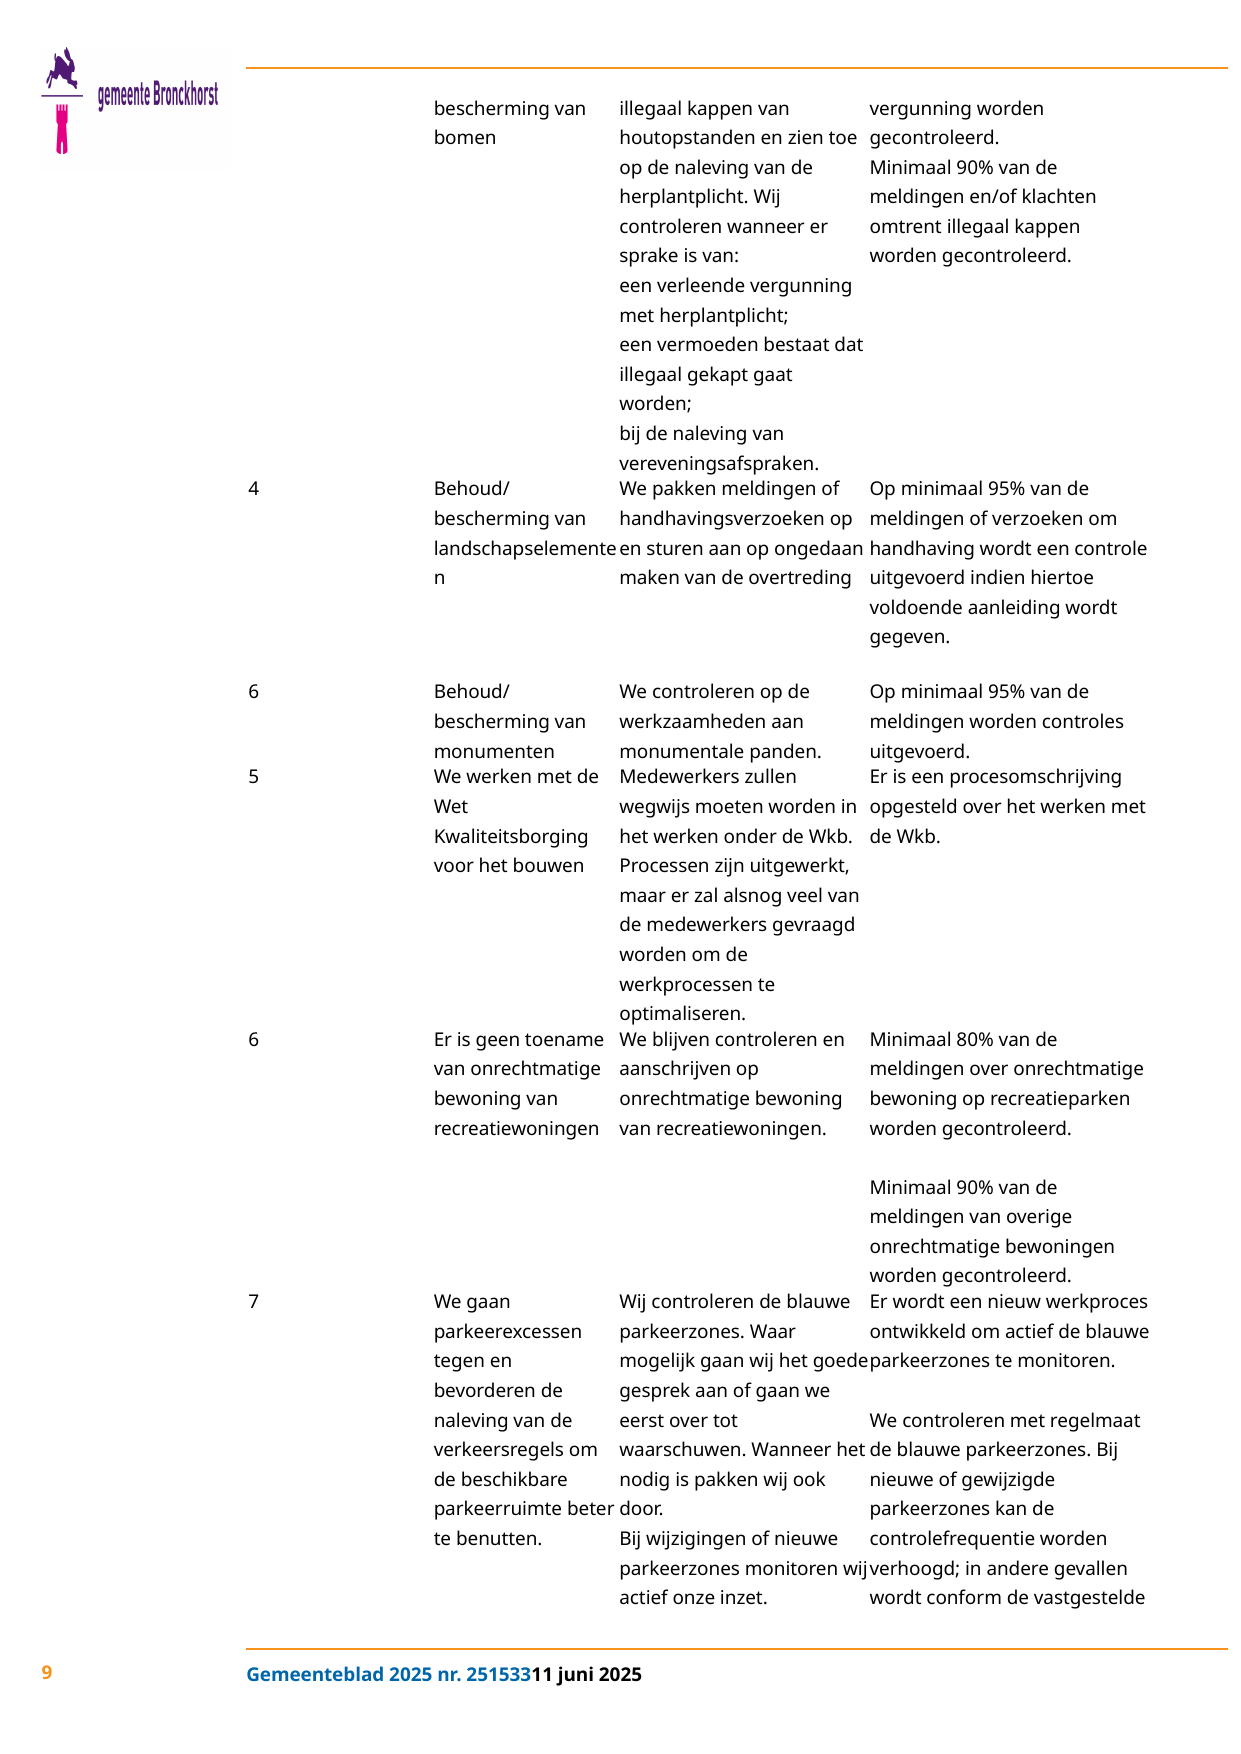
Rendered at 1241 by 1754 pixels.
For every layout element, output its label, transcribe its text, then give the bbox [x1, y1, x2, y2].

table_cell Medewerkers zullen wegwijs moeten worden in het werken onder de Wkb. Processen zijn uitgewerkt, maar er zal alsnog veel van de medewerkers gevraagd worden om de werkprocessen te optimaliseren. [619, 764, 869, 1026]
table_cell Minimaal 80% van de meldingen over onrechtmatige bewoning op recreatieparken worden gecontroleerd. Minimaal 90% van de meldingen van overige onrechtmatige bewoningen worden gecontroleerd. [869, 1026, 1152, 1288]
table_cell illegaal kappen van houtopstanden en zien toe op de naleving van de herplantplicht. Wij controleren wanneer er sprake is van: een verleende vergunning met herplantplicht; een vermoeden bestaat dat illegaal gekapt gaat worden; bij de naleving van vereveningsafspraken. [619, 95, 869, 476]
table_cell Behoud/bescherming van monumenten [434, 679, 619, 764]
table_cell Wij controleren de blauwe parkeerzones. Waar mogelijk gaan wij het goede gesprek aan of gaan we eerst over tot waarschuwen. Wanneer het nodig is pakken wij ook door. Bij wijzigingen of nieuwe parkeerzones monitoren wij actief onze inzet. [619, 1289, 869, 1610]
table_cell We pakken meldingen of handhavingsverzoeken op en sturen aan op ongedaan maken van de overtreding [619, 476, 869, 679]
table_cell Op minimaal 95% van de meldingen worden controles uitgevoerd. [869, 679, 1152, 764]
table_cell We werken met de Wet Kwaliteitsborging voor het bouwen [434, 764, 619, 1026]
table_cell [248, 95, 433, 476]
table_cell 7 [248, 1289, 433, 1610]
table_cell vergunning worden gecontroleerd. Minimaal 90% van de meldingen en/of klachten omtrent illegaal kappen worden gecontroleerd. [869, 95, 1152, 476]
table_cell 6 [248, 1026, 433, 1288]
table_cell Er wordt een nieuw werkproces ontwikkeld om actief de blauwe parkeerzones te monitoren. We controleren met regelmaat de blauwe parkeerzones. Bij nieuwe of gewijzigde parkeerzones kan de controlefrequentie worden verhoogd; in andere gevallen wordt conform de vastgestelde [869, 1289, 1152, 1610]
table_cell We blijven controleren en aanschrijven op onrechtmatige bewoning van recreatiewoningen. [619, 1026, 869, 1288]
table_cell bescherming van bomen [434, 95, 619, 476]
table_cell Er is geen toename van onrechtmatige bewoning van recreatiewoningen [434, 1026, 619, 1288]
table_cell We gaan parkeerexcessen tegen en bevorderen de naleving van de verkeersregels om de beschikbare parkeerruimte beter te benutten. [434, 1289, 619, 1610]
table_cell 5 [248, 764, 433, 1026]
table_cell Behoud/bescherming van landschapselementen [434, 476, 619, 679]
table_cell 4 [248, 476, 433, 679]
table_cell Op minimaal 95% van de meldingen of verzoeken om handhaving wordt een controle uitgevoerd indien hiertoe voldoende aanleiding wordt gegeven. [869, 476, 1152, 679]
picture [41, 47, 231, 172]
table_cell Er is een procesomschrijving opgesteld over het werken met de Wkb. [869, 764, 1152, 1026]
table_cell 6 [248, 679, 433, 764]
table_cell We controleren op de werkzaamheden aan monumentale panden. [619, 679, 869, 764]
